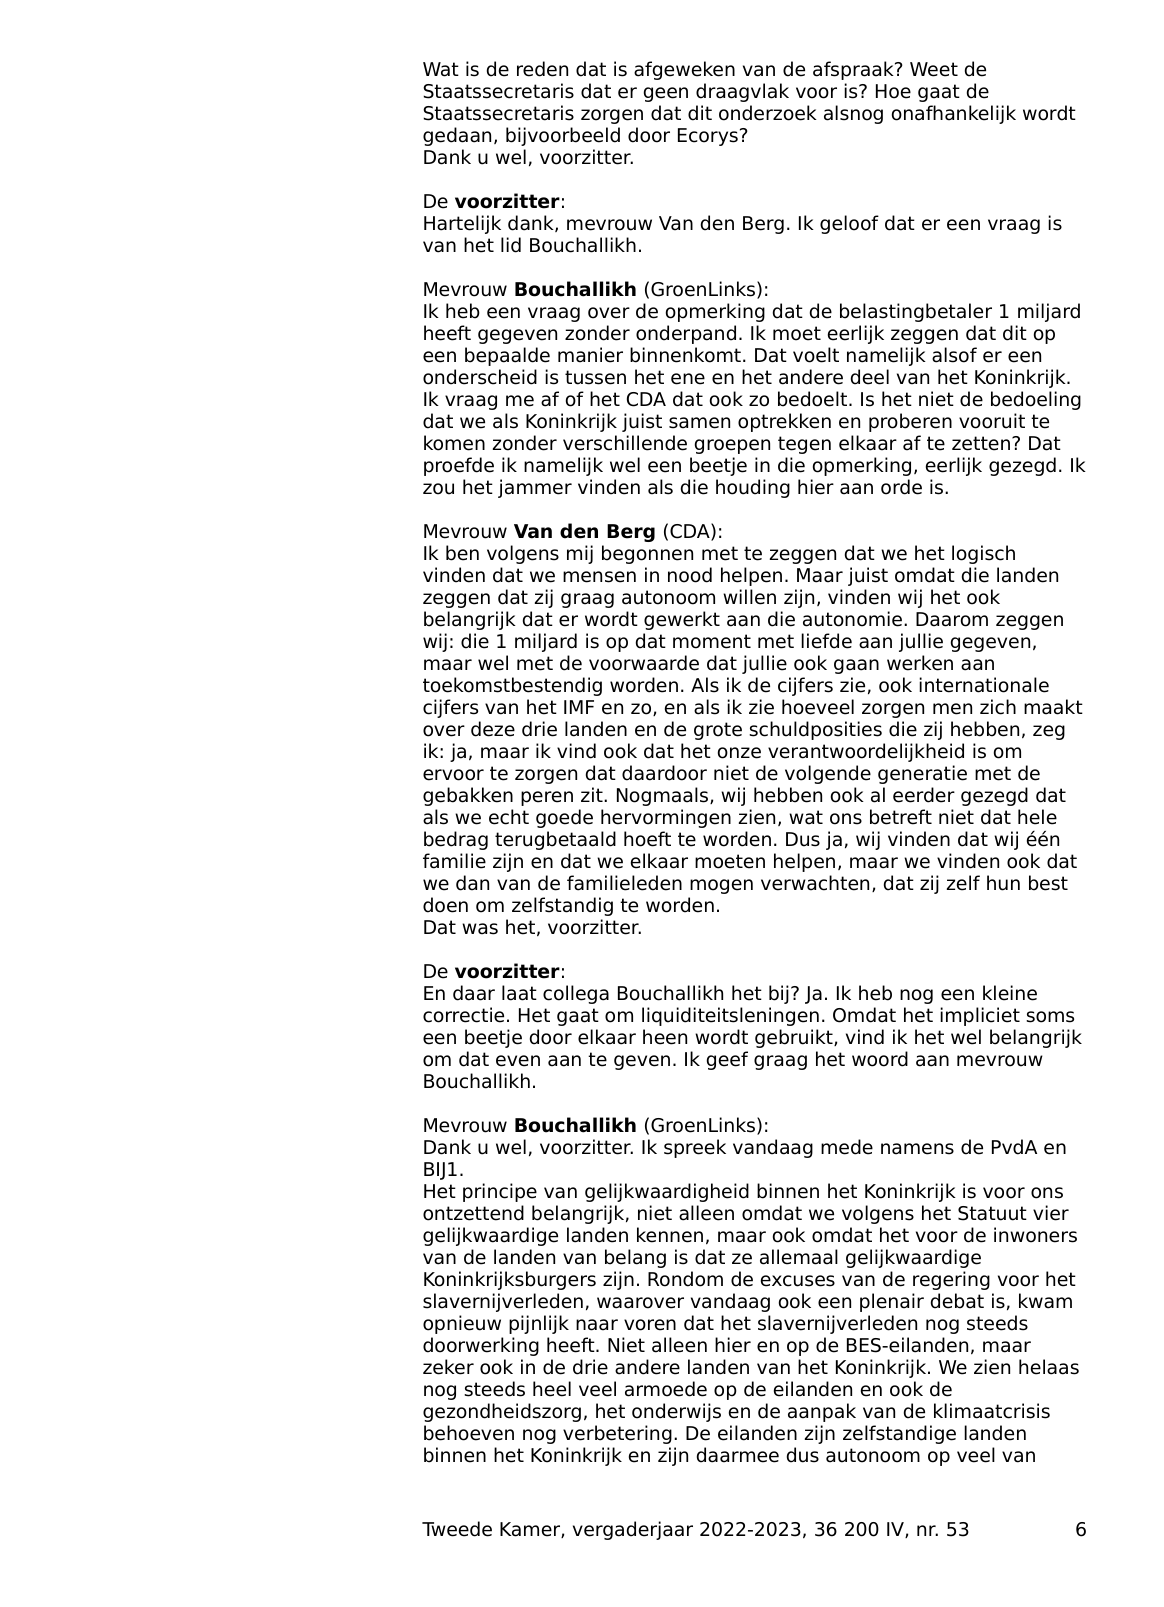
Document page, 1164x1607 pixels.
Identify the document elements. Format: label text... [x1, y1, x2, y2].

text Wat is de reden dat is afgeweken van de afspraak? Weet de Staatssecretaris dat er geen draagvlak voor is? Hoe gaat de Staatssecretaris zorgen dat dit onderzoek alsnog onafhankelijk wordt gedaan, bijvoorbeeld door Ecorys? [422, 59, 1087, 147]
text De voorzitter: [422, 961, 1087, 983]
text Dat was het, voorzitter. [422, 917, 1087, 939]
text Ik heb een vraag over de opmerking dat de belastingbetaler 1 miljard heeft gegeven zonder onderpand. Ik moet eerlijk zeggen dat dit op een bepaalde manier binnenkomt. Dat voelt namelijk alsof er een onderscheid is tussen het ene en het andere deel van het Koninkrijk. Ik vraag me af of het CDA dat ook zo bedoelt. Is het niet de bedoeling dat we als Koninkrijk juist samen optrekken en proberen vooruit te komen zonder verschillende groepen tegen elkaar af te zetten? Dat proefde ik namelijk wel een beetje in die opmerking, eerlijk gezegd. Ik zou het jammer vinden als die houding hier aan orde is. [422, 301, 1087, 499]
text Dank u wel, voorzitter. Ik spreek vandaag mede namens de PvdA en BIJ1. [422, 1137, 1087, 1181]
text Ik ben volgens mij begonnen met te zeggen dat we het logisch vinden dat we mensen in nood helpen. Maar juist omdat die landen zeggen dat zij graag autonoom willen zijn, vinden wij het ook belangrijk dat er wordt gewerkt aan die autonomie. Daarom zeggen wij: die 1 miljard is op dat moment met liefde aan jullie gegeven, maar wel met de voorwaarde dat jullie ook gaan werken aan toekomstbestendig worden. Als ik de cijfers zie, ook internationale cijfers van het IMF en zo, en als ik zie hoeveel zorgen men zich maakt over deze drie landen en de grote schuldposities die zij hebben, zeg ik: ja, maar ik vind ook dat het onze verantwoordelijkheid is om ervoor te zorgen dat daardoor niet de volgende generatie met de gebakken peren zit. Nogmaals, wij hebben ook al eerder gezegd dat als we echt goede hervormingen zien, wat ons betreft niet dat hele bedrag terugbetaald hoeft te worden. Dus ja, wij vinden dat wij één familie zijn en dat we elkaar moeten helpen, maar we vinden ook dat we dan van de familieleden mogen verwachten, dat zij zelf hun best doen om zelfstandig te worden. [422, 543, 1087, 917]
text Mevrouw Bouchallikh (GroenLinks): [422, 279, 1087, 301]
text Hartelijk dank, mevrouw Van den Berg. Ik geloof dat er een vraag is van het lid Bouchallikh. [422, 213, 1087, 257]
text En daar laat collega Bouchallikh het bij? Ja. Ik heb nog een kleine correctie. Het gaat om liquiditeitsleningen. Omdat het impliciet soms een beetje door elkaar heen wordt gebruikt, vind ik het wel belangrijk om dat even aan te geven. Ik geef graag het woord aan mevrouw Bouchallikh. [422, 983, 1087, 1093]
text De voorzitter: [422, 191, 1087, 213]
text Het principe van gelijkwaardigheid binnen het Koninkrijk is voor ons ontzettend belangrijk, niet alleen omdat we volgens het Statuut vier gelijkwaardige landen kennen, maar ook omdat het voor de inwoners van de landen van belang is dat ze allemaal gelijkwaardige Koninkrijksburgers zijn. Rondom de excuses van de regering voor het slavernijverleden, waarover vandaag ook een plenair debat is, kwam opnieuw pijnlijk naar voren dat het slavernijverleden nog steeds doorwerking heeft. Niet alleen hier en op de BES-eilanden, maar zeker ook in de drie andere landen van het Koninkrijk. We zien helaas nog steeds heel veel armoede op de eilanden en ook de gezondheidszorg, het onderwijs en de aanpak van de klimaatcrisis behoeven nog verbetering. De eilanden zijn zelfstandige landen binnen het Koninkrijk en zijn daarmee dus autonoom op veel van [422, 1181, 1087, 1467]
text Mevrouw Bouchallikh (GroenLinks): [422, 1115, 1087, 1137]
text Mevrouw Van den Berg (CDA): [422, 521, 1087, 543]
text Dank u wel, voorzitter. [422, 147, 1087, 169]
